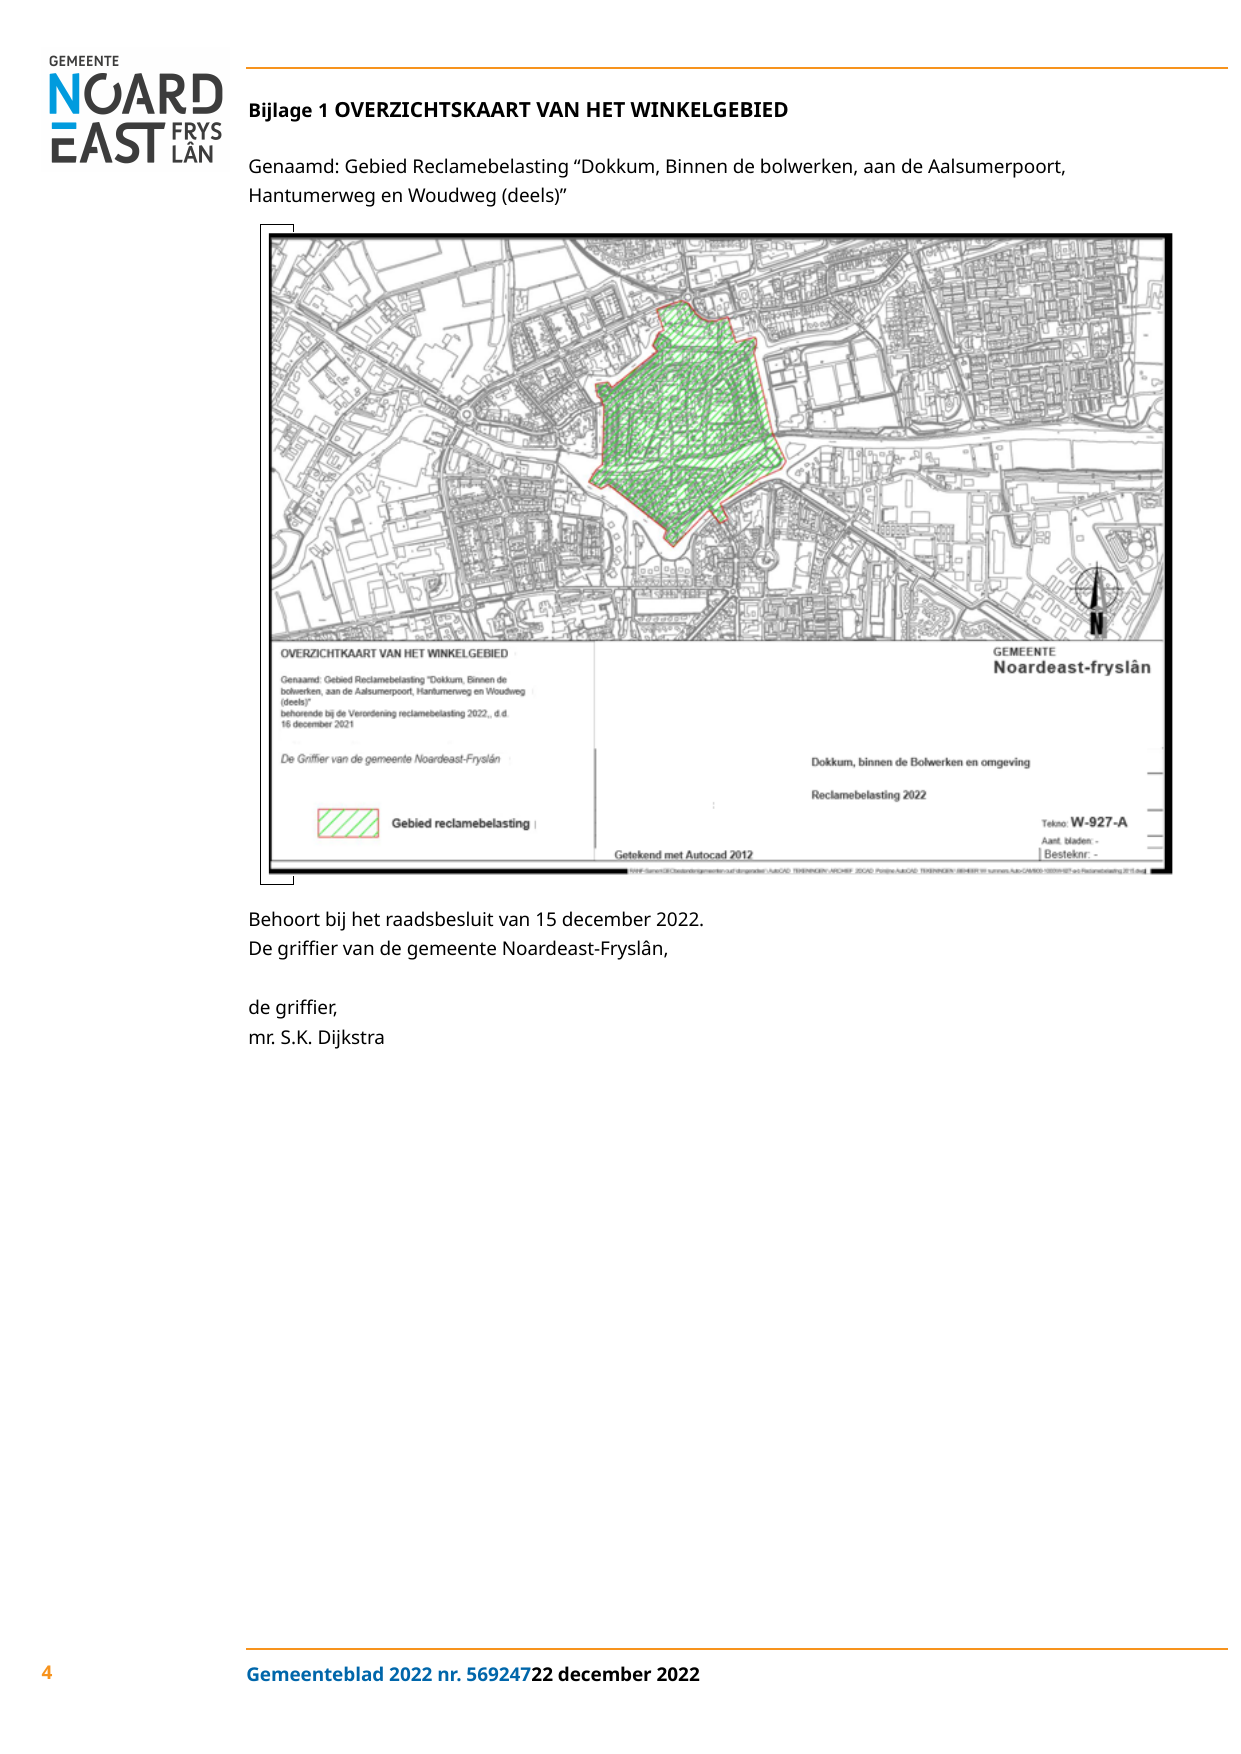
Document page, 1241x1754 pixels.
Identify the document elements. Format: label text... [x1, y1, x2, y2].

text De griffier van de gemeente Noardeast-Fryslân, [248, 935, 1152, 961]
picture [41, 47, 231, 172]
text Behoort bij het raadsbesluit van 15 december 2022. [248, 906, 1152, 931]
picture [268, 232, 1173, 876]
text de griffier, [248, 994, 1152, 1020]
text mr. S.K. Dijkstra [248, 1024, 1152, 1050]
text Genaamd: Gebied Reclamebelasting “Dokkum, Binnen de bolwerken, aan de Aalsumerpoort, Hantumerweg en Woudweg (deels)” [248, 153, 1152, 208]
text Bijlage 1 OVERZICHTSKAART VAN HET WINKELGEBIED [248, 95, 1152, 123]
